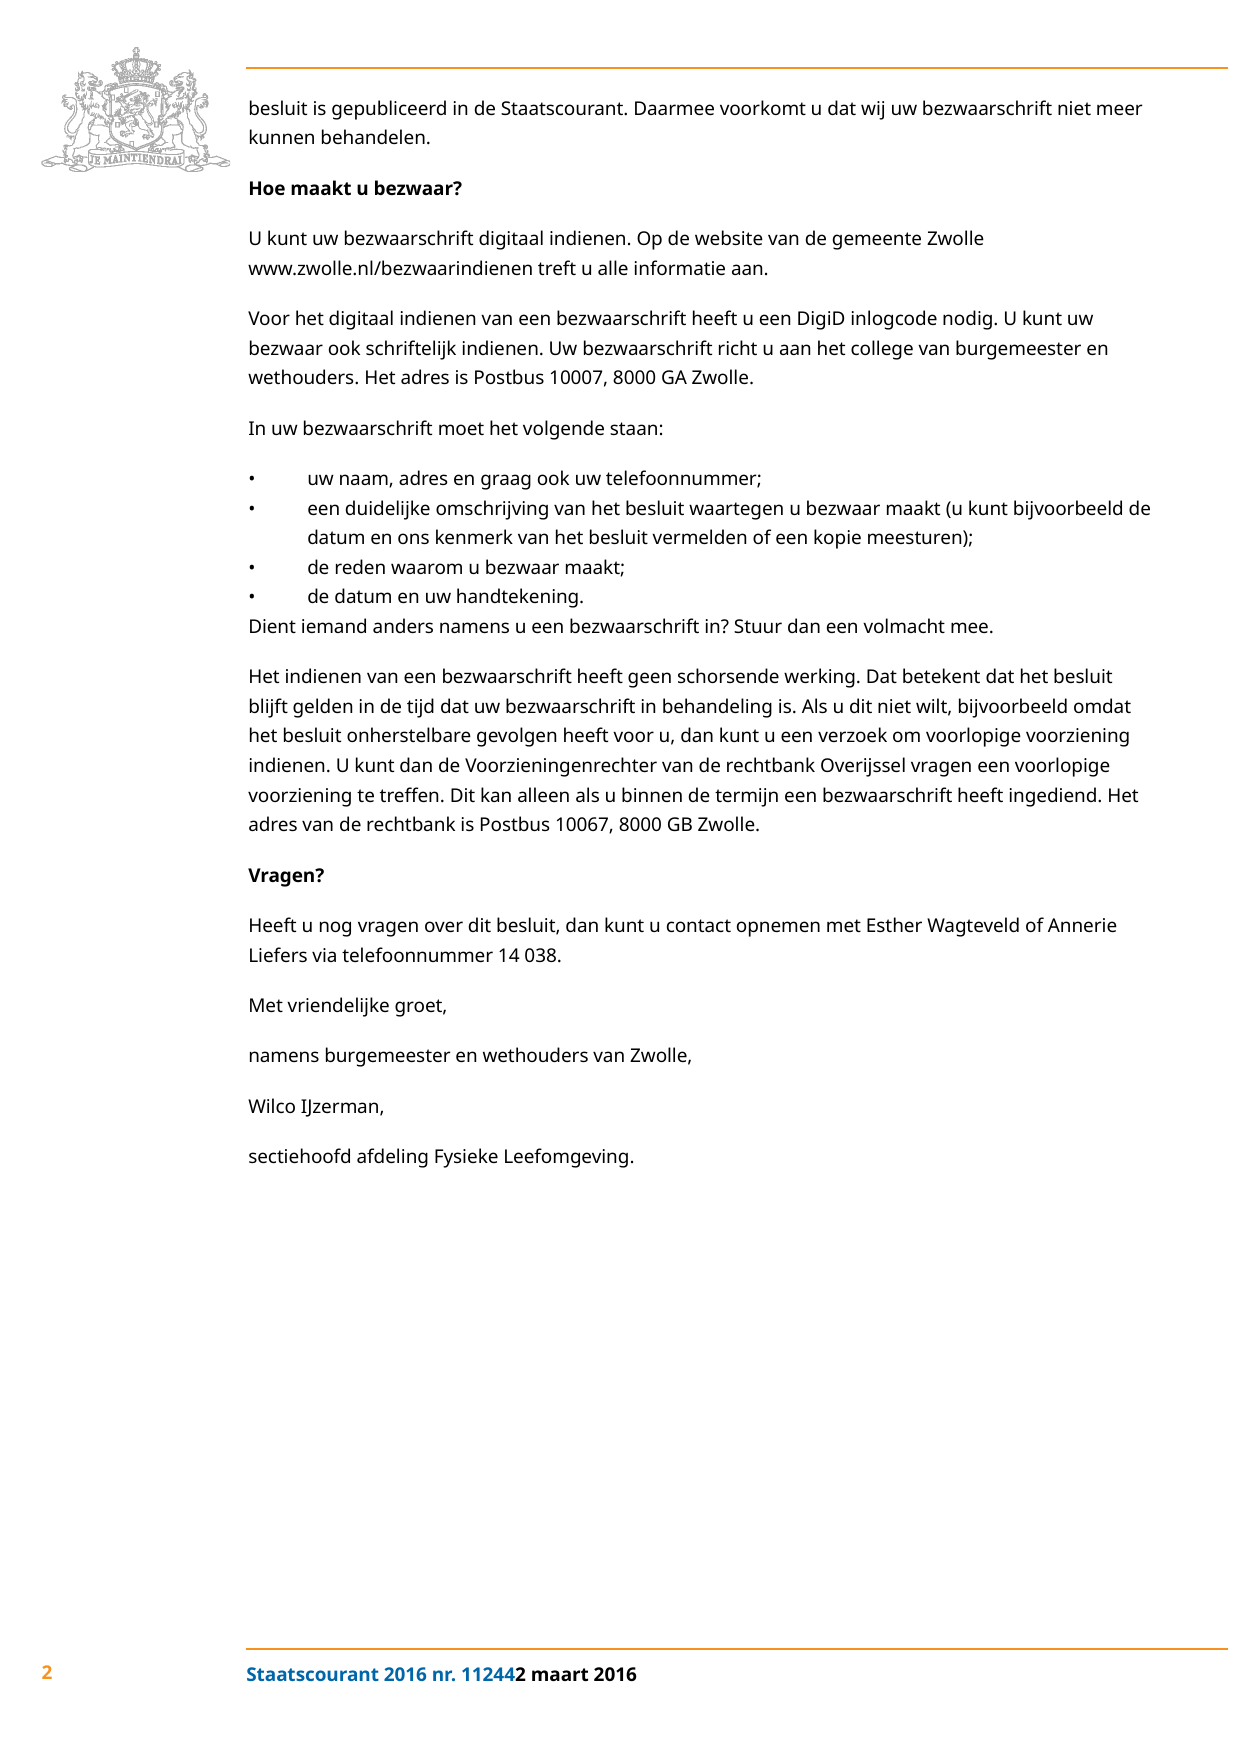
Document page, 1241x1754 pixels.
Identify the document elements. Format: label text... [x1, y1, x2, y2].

text Heeft u nog vragen over dit besluit, dan kunt u contact opnemen met Esther Wagteveld of Annerie Liefers via telefoonnummer 14 038. [248, 912, 1152, 968]
text Voor het digitaal indienen van een bezwaarschrift heeft u een DigiD inlogcode nodig. U kunt uw bezwaar ook schriftelijk indienen. Uw bezwaarschrift richt u aan het college van burgemeester en wethouders. Het adres is Postbus 10007, 8000 GA Zwolle. [248, 305, 1152, 390]
text Met vriendelijke groet, [248, 992, 1152, 1018]
text namens burgemeester en wethouders van Zwolle, [248, 1043, 1152, 1068]
text Dient iemand anders namens u een bezwaarschrift in? Stuur dan een volmacht mee. [248, 613, 1152, 639]
list uw naam, adres en graag ook uw telefoonnummer; [248, 465, 1152, 491]
text Vragen? [248, 862, 1152, 888]
text Hoe maakt u bezwaar? [248, 175, 1152, 201]
text In uw bezwaarschrift moet het volgende staan: [248, 415, 1152, 441]
list de reden waarom u bezwaar maakt; [248, 554, 1152, 580]
text U kunt uw bezwaarschrift digitaal indienen. Op de website van de gemeente Zwolle www.zwolle.nl/bezwaarindienen treft u alle informatie aan. [248, 225, 1152, 281]
text Wilco IJzerman, [248, 1093, 1152, 1119]
list de datum en uw handtekening. [248, 583, 1152, 609]
text besluit is gepubliceerd in de Staatscourant. Daarmee voorkomt u dat wij uw bezwaarschrift niet meer kunnen behandelen. [248, 95, 1152, 150]
list een duidelijke omschrijving van het besluit waartegen u bezwaar maakt (u kunt bijvoorbeeld de datum en ons kenmerk van het besluit vermelden of een kopie meesturen); [248, 495, 1152, 550]
text sectiehoofd afdeling Fysieke Leefomgeving. [248, 1143, 1152, 1169]
picture [41, 47, 231, 172]
text Het indienen van een bezwaarschrift heeft geen schorsende werking. Dat betekent dat het besluit blijft gelden in de tijd dat uw bezwaarschrift in behandeling is. Als u dit niet wilt, bijvoorbeeld omdat het besluit onherstelbare gevolgen heeft voor u, dan kunt u een verzoek om voorlopige voorziening indienen. U kunt dan de Voorzieningenrechter van de rechtbank Overijssel vragen een voorlopige voorziening te treffen. Dit kan alleen als u binnen de termijn een bezwaarschrift heeft ingediend. Het adres van de rechtbank is Postbus 10067, 8000 GB Zwolle. [248, 663, 1152, 837]
